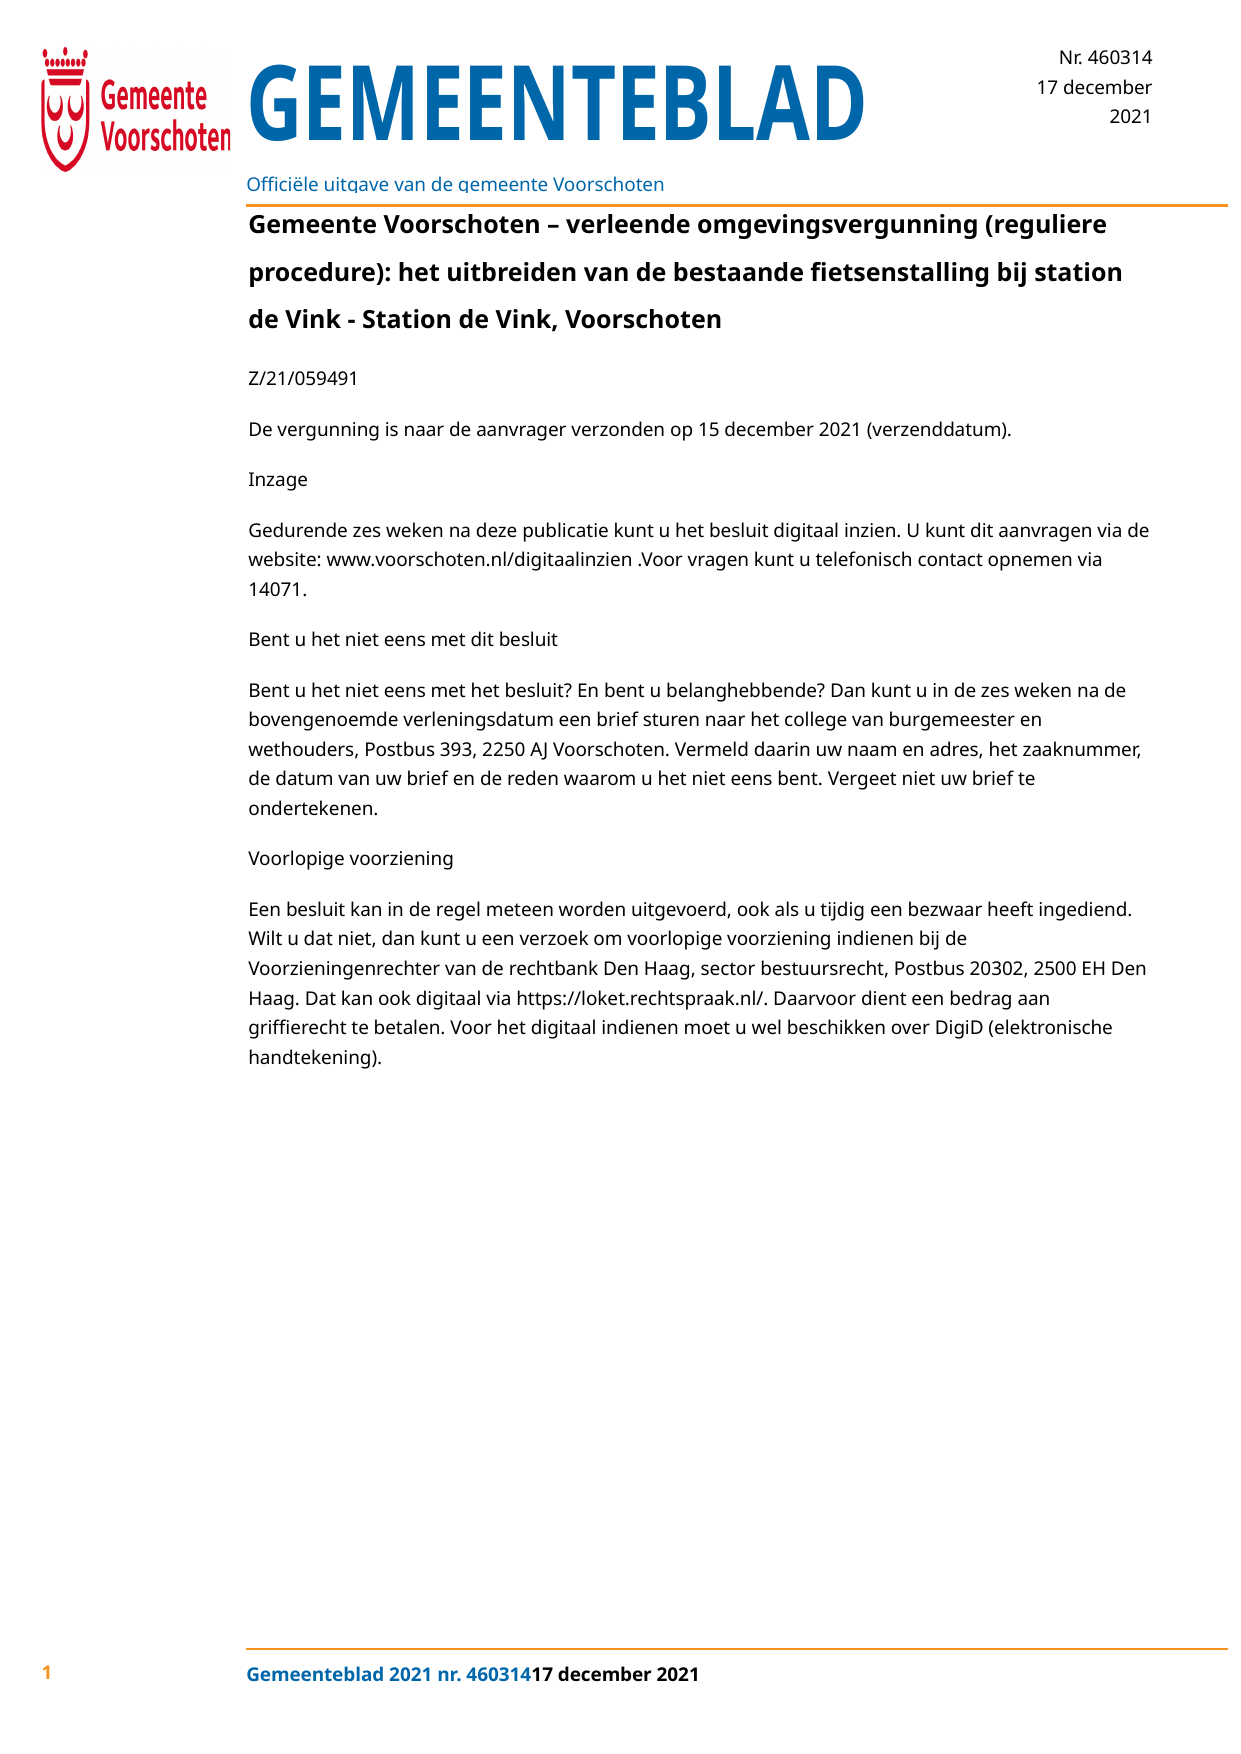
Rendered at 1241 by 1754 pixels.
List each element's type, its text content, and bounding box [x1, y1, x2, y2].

text Bent u het niet eens met het besluit? En bent u belanghebbende? Dan kunt u in de zes weken na de bovengenoemde verleningsdatum een brief sturen naar het college van burgemeester en wethouders, Postbus 393, 2250 AJ Voorschoten. Vermeld daarin uw naam en adres, het zaaknummer, de datum van uw brief en de reden waarom u het niet eens bent. Vergeet niet uw brief te ondertekenen. [248, 677, 1152, 821]
text Gedurende zes weken na deze publicatie kunt u het besluit digitaal inzien. U kunt dit aanvragen via de website: www.voorschoten.nl/digitaalinzien .Voor vragen kunt u telefonisch contact opnemen via 14071. [248, 517, 1152, 602]
text Gemeente Voorschoten – verleende omgevingsvergunning (reguliere procedure): het uitbreiden van de bestaande fietsenstalling bij station de Vink - Station de Vink, Voorschoten [248, 207, 1152, 336]
text Een besluit kan in de regel meteen worden uitgevoerd, ook als u tijdig een bezwaar heeft ingediend. Wilt u dat niet, dan kunt u een verzoek om voorlopige voorziening indienen bij de Voorzieningenrechter van de rechtbank Den Haag, sector bestuursrecht, Postbus 20302, 2500 EH Den Haag. Dat kan ook digitaal via https://loket.rechtspraak.nl/. Daarvoor dient een bedrag aan griffierecht te betalen. Voor het digitaal indienen moet u wel beschikken over DigiD (elektronische handtekening). [248, 896, 1152, 1069]
picture [41, 47, 231, 172]
text Voorlopige voorziening [248, 846, 1152, 871]
text Z/21/059491 [248, 366, 1152, 391]
text Bent u het niet eens met dit besluit [248, 626, 1152, 652]
text Inzage [248, 466, 1152, 492]
text De vergunning is naar de aanvrager verzonden op 15 december 2021 (verzenddatum). [248, 416, 1152, 442]
